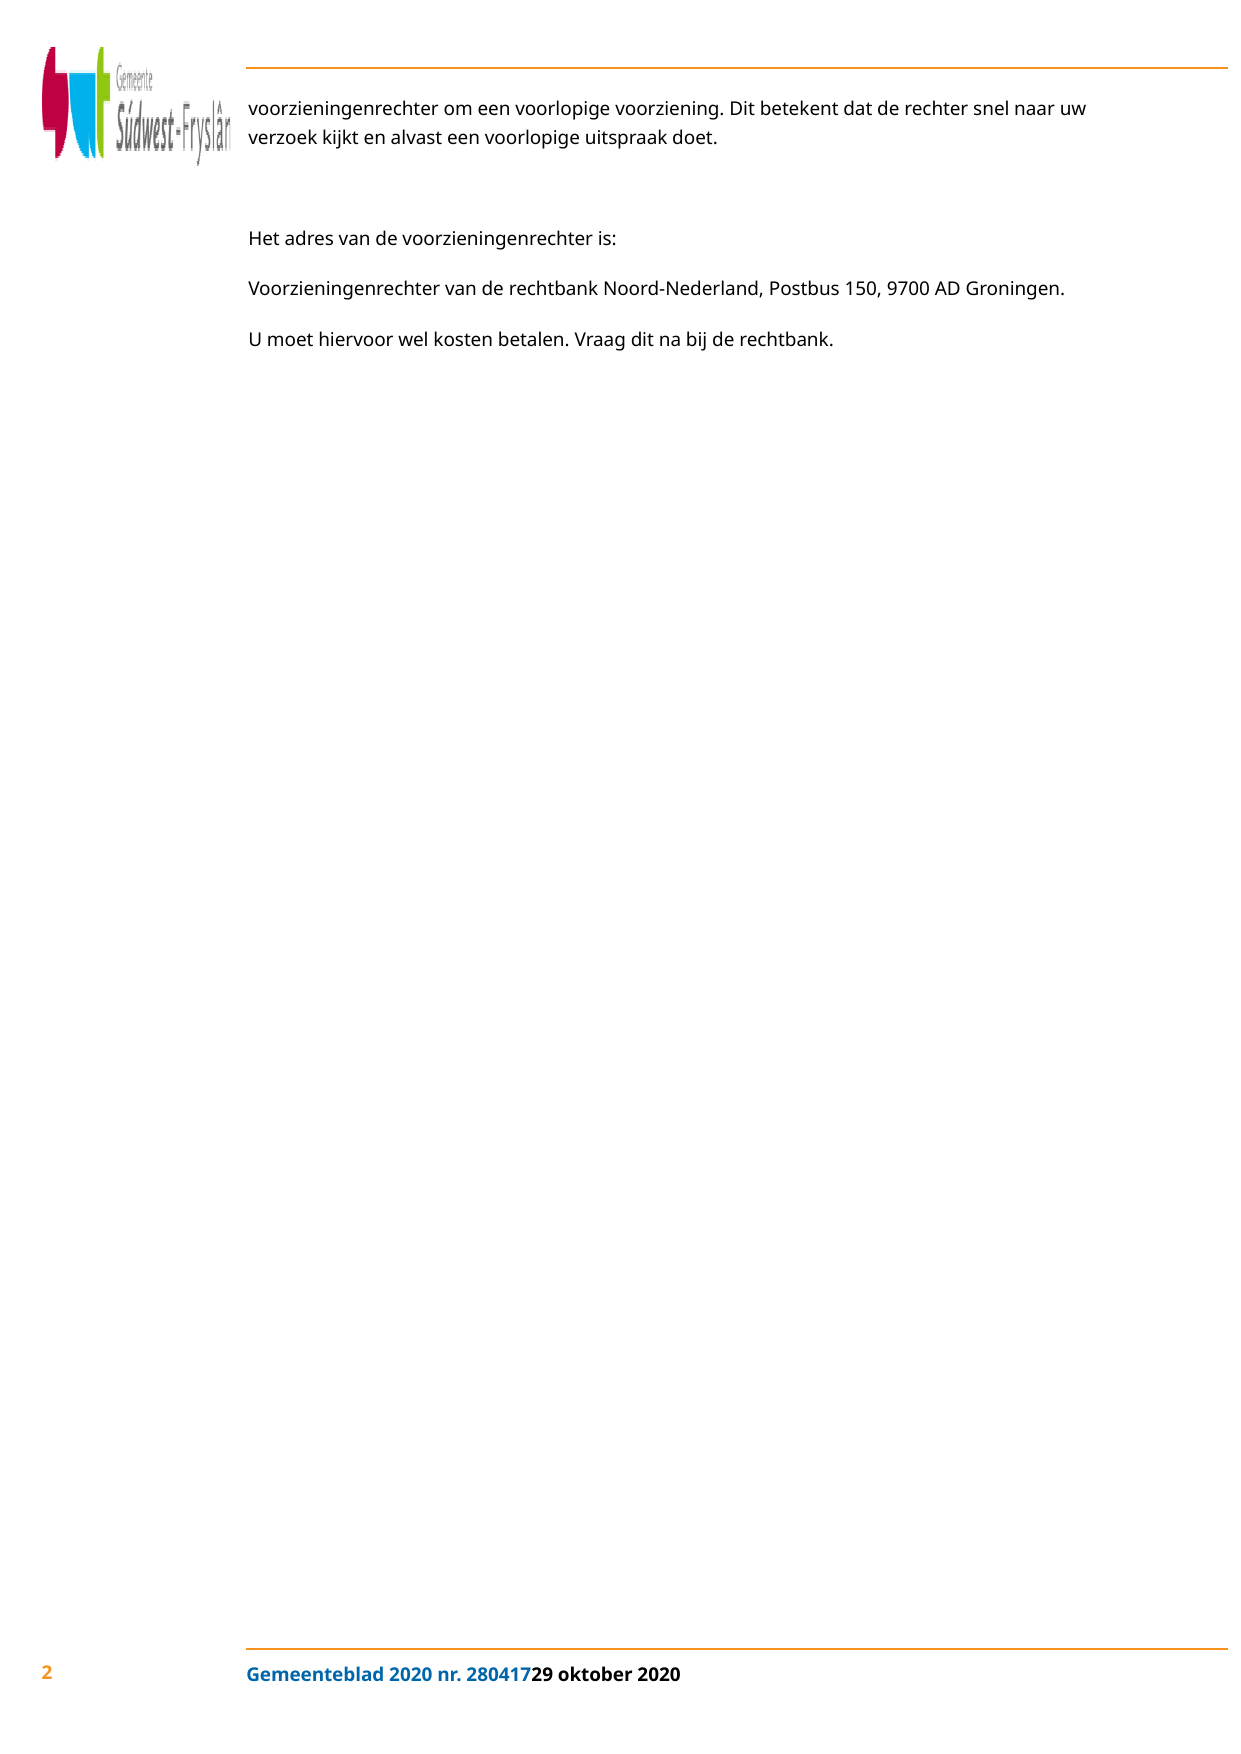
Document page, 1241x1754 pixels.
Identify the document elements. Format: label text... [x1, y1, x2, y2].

text Het adres van de voorzieningenrechter is: [248, 225, 1152, 251]
text voorzieningenrechter om een voorlopige voorziening. Dit betekent dat de rechter snel naar uw verzoek kijkt en alvast een voorlopige uitspraak doet. [248, 95, 1152, 150]
text Voorzieningenrechter van de rechtbank Noord-Nederland, Postbus 150, 9700 AD Groningen. [248, 276, 1152, 301]
text U moet hiervoor wel kosten betalen. Vraag dit na bij de rechtbank. [248, 326, 1152, 352]
picture [41, 47, 231, 172]
